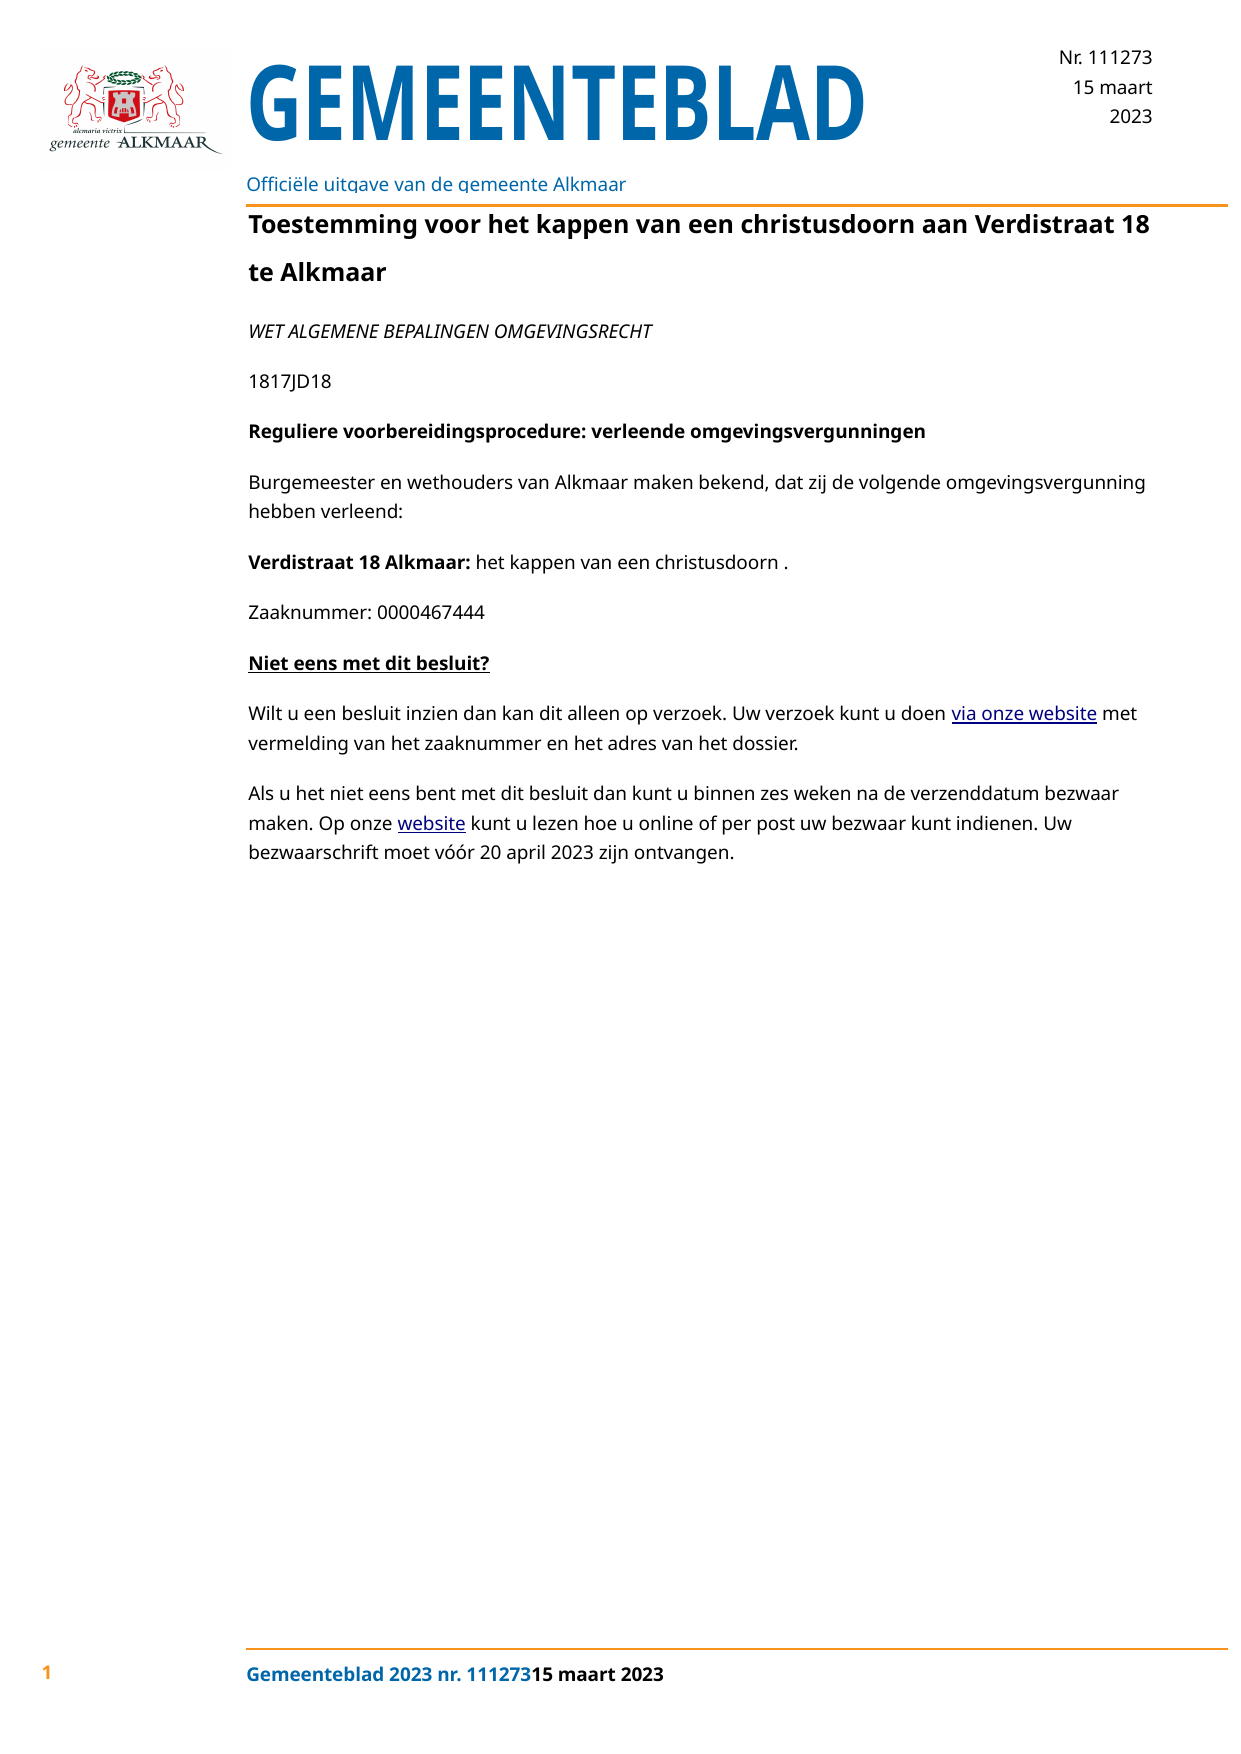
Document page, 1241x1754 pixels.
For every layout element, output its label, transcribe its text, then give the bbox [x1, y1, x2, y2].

text WET ALGEMENE BEPALINGEN OMGEVINGSRECHT [248, 318, 1152, 344]
text 1817JD18 [248, 368, 1152, 394]
text Zaaknummer: 0000467444 [248, 599, 1152, 625]
text Burgemeester en wethouders van Alkmaar maken bekend, dat zij de volgende omgevingsvergunning hebben verleend: [248, 469, 1152, 524]
text Toestemming voor het kappen van een christusdoorn aan Verdistraat 18 te Alkmaar [248, 207, 1152, 288]
text Wilt u een besluit inzien dan kan dit alleen op verzoek. Uw verzoek kunt u doen via onze website met vermelding van het zaaknummer en het adres van het dossier. [248, 700, 1152, 756]
text Als u het niet eens bent met dit besluit dan kunt u binnen zes weken na de verzenddatum bezwaar maken. Op onze website kunt u lezen hoe u online of per post uw bezwaar kunt indienen. Uw bezwaarschrift moet vóór 20 april 2023 zijn ontvangen. [248, 780, 1152, 865]
text Verdistraat 18 Alkmaar: het kappen van een christusdoorn . [248, 549, 1152, 575]
text Niet eens met dit besluit? [248, 650, 1152, 676]
text Reguliere voorbereidingsprocedure: verleende omgevingsvergunningen [248, 419, 1152, 444]
picture [41, 47, 231, 172]
